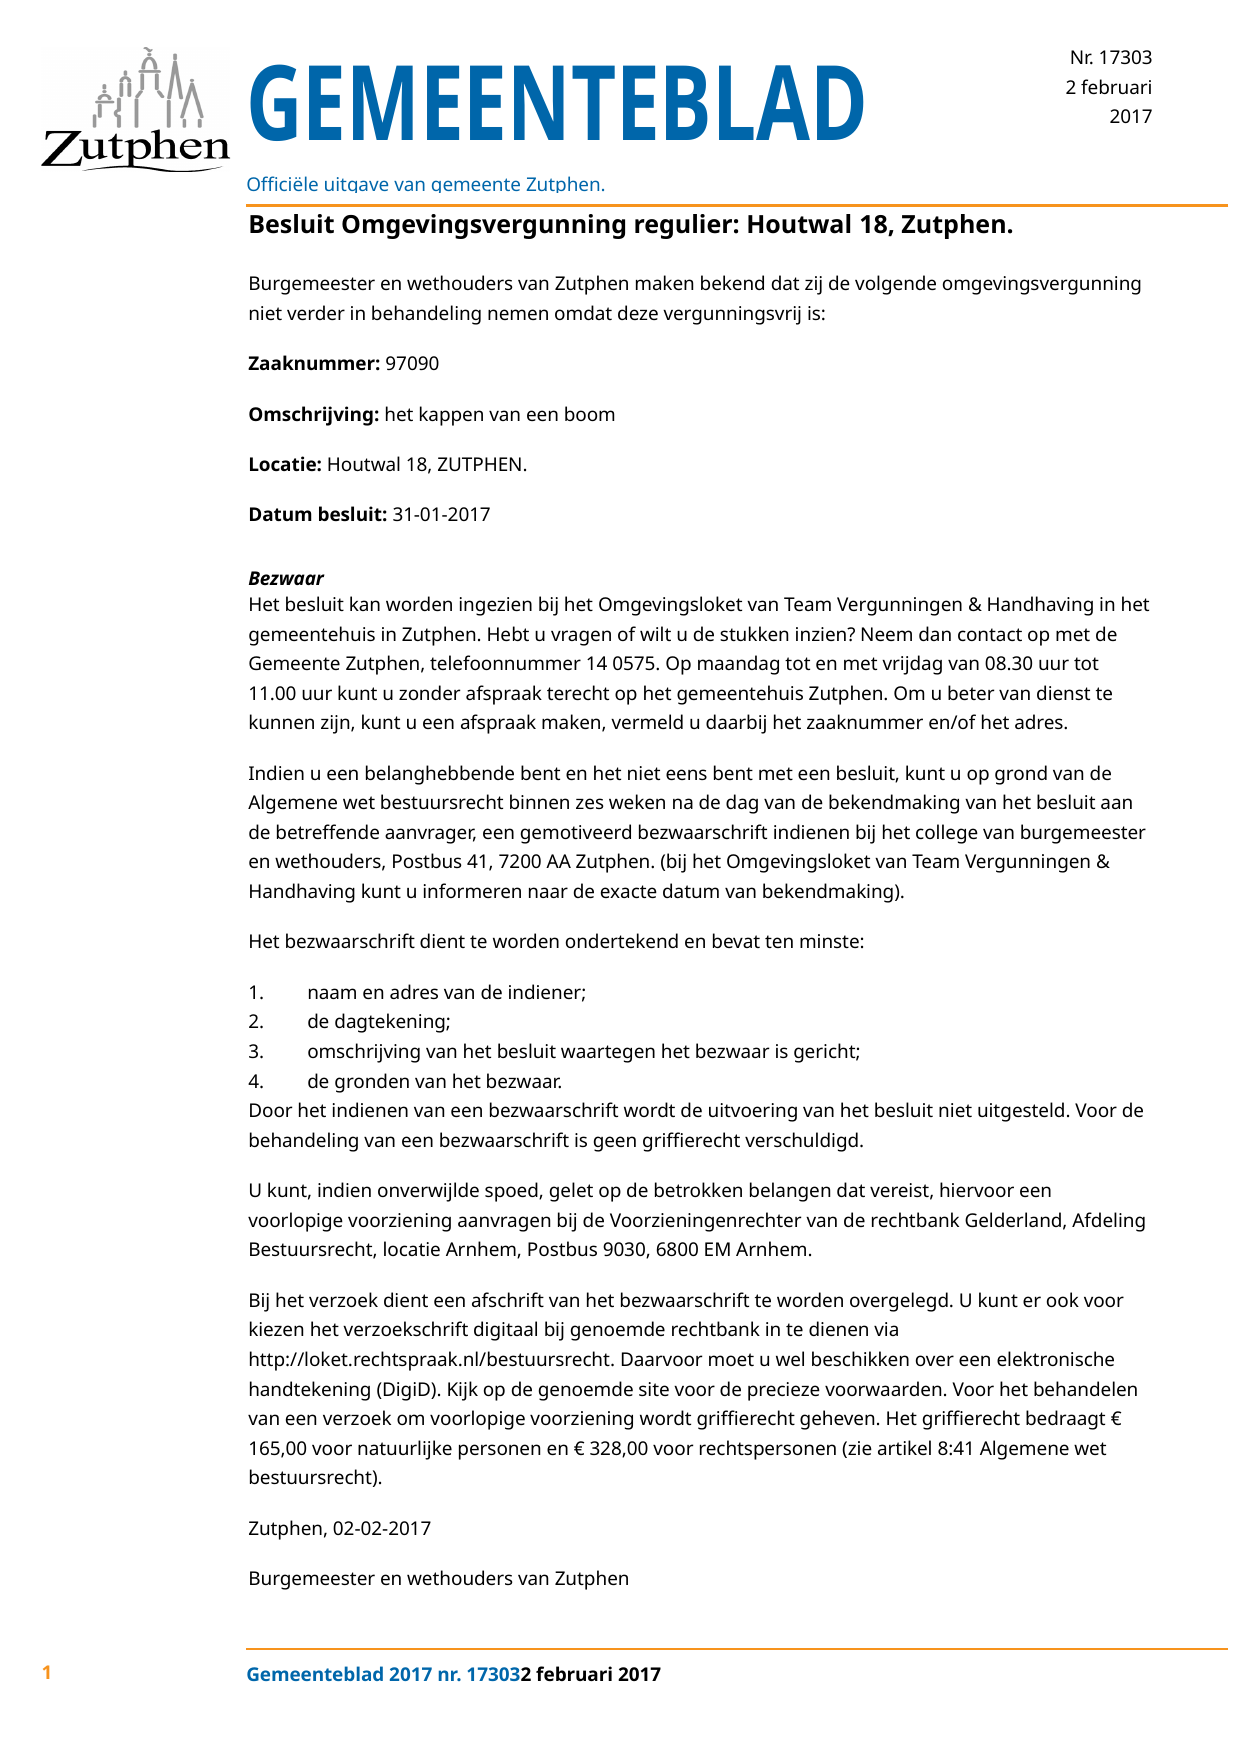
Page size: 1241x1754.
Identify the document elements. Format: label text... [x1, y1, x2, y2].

text U kunt, indien onverwijlde spoed, gelet op de betrokken belangen dat vereist, hiervoor een voorlopige voorziening aanvragen bij de Voorzieningenrechter van de rechtbank Gelderland, Afdeling Bestuursrecht, locatie Arnhem, Postbus 9030, 6800 EM Arnhem. [248, 1177, 1152, 1262]
picture [41, 47, 231, 172]
text Indien u een belanghebbende bent en het niet eens bent met een besluit, kunt u op grond van de Algemene wet bestuursrecht binnen zes weken na de dag van de bekendmaking van het besluit aan de betreffende aanvrager, een gemotiveerd bezwaarschrift indienen bij het college van burgemeester en wethouders, Postbus 41, 7200 AA Zutphen. (bij het Omgevingsloket van Team Vergunningen & Handhaving kunt u informeren naar de exacte datum van bekendmaking). [248, 760, 1152, 904]
text Door het indienen van een bezwaarschrift wordt de uitvoering van het besluit niet uitgesteld. Voor de behandeling van een bezwaarschrift is geen griffierecht verschuldigd. [248, 1097, 1152, 1153]
list naam en adres van de indiener; [248, 979, 1152, 1005]
text Besluit Omgevingsvergunning regulier: Houtwal 18, Zutphen. [248, 207, 1152, 241]
text Locatie: Houtwal 18, ZUTPHEN. [248, 451, 1152, 477]
text Bij het verzoek dient een afschrift van het bezwaarschrift te worden overgelegd. U kunt er ook voor kiezen het verzoekschrift digitaal bij genoemde rechtbank in te dienen via http://loket.rechtspraak.nl/bestuursrecht. Daarvoor moet u wel beschikken over een elektronische handtekening (DigiD). Kijk op de genoemde site voor de precieze voorwaarden. Voor het behandelen van een verzoek om voorlopige voorziening wordt griffierecht geheven. Het griffierecht bedraagt € 165,00 voor natuurlijke personen en € 328,00 voor rechtspersonen (zie artikel 8:41 Algemene wet bestuursrecht). [248, 1287, 1152, 1490]
text Burgemeester en wethouders van Zutphen maken bekend dat zij de volgende omgevingsvergunning niet verder in behandeling nemen omdat deze vergunningsvrij is: [248, 270, 1152, 326]
text Datum besluit: 31-01-2017 [248, 502, 1152, 527]
list omschrijving van het besluit waartegen het bezwaar is gericht; [248, 1038, 1152, 1064]
text Het besluit kan worden ingezien bij het Omgevingsloket van Team Vergunningen & Handhaving in het gemeentehuis in Zutphen. Hebt u vragen of wilt u de stukken inzien? Neem dan contact op met de Gemeente Zutphen, telefoonnummer 14 0575. Op maandag tot en met vrijdag van 08.30 uur tot 11.00 uur kunt u zonder afspraak terecht op het gemeentehuis Zutphen. Om u beter van dienst te kunnen zijn, kunt u een afspraak maken, vermeld u daarbij het zaaknummer en/of het adres. [248, 591, 1152, 735]
list de dagtekening; [248, 1009, 1152, 1034]
text Burgemeester en wethouders van Zutphen [248, 1565, 1152, 1591]
text Bezwaar [248, 566, 1152, 591]
text Het bezwaarschrift dient te worden ondertekend en bevat ten minste: [248, 929, 1152, 954]
text Omschrijving: het kappen van een boom [248, 401, 1152, 426]
text Zaaknummer: 97090 [248, 350, 1152, 376]
text Zutphen, 02-02-2017 [248, 1515, 1152, 1541]
list de gronden van het bezwaar. [248, 1068, 1152, 1094]
